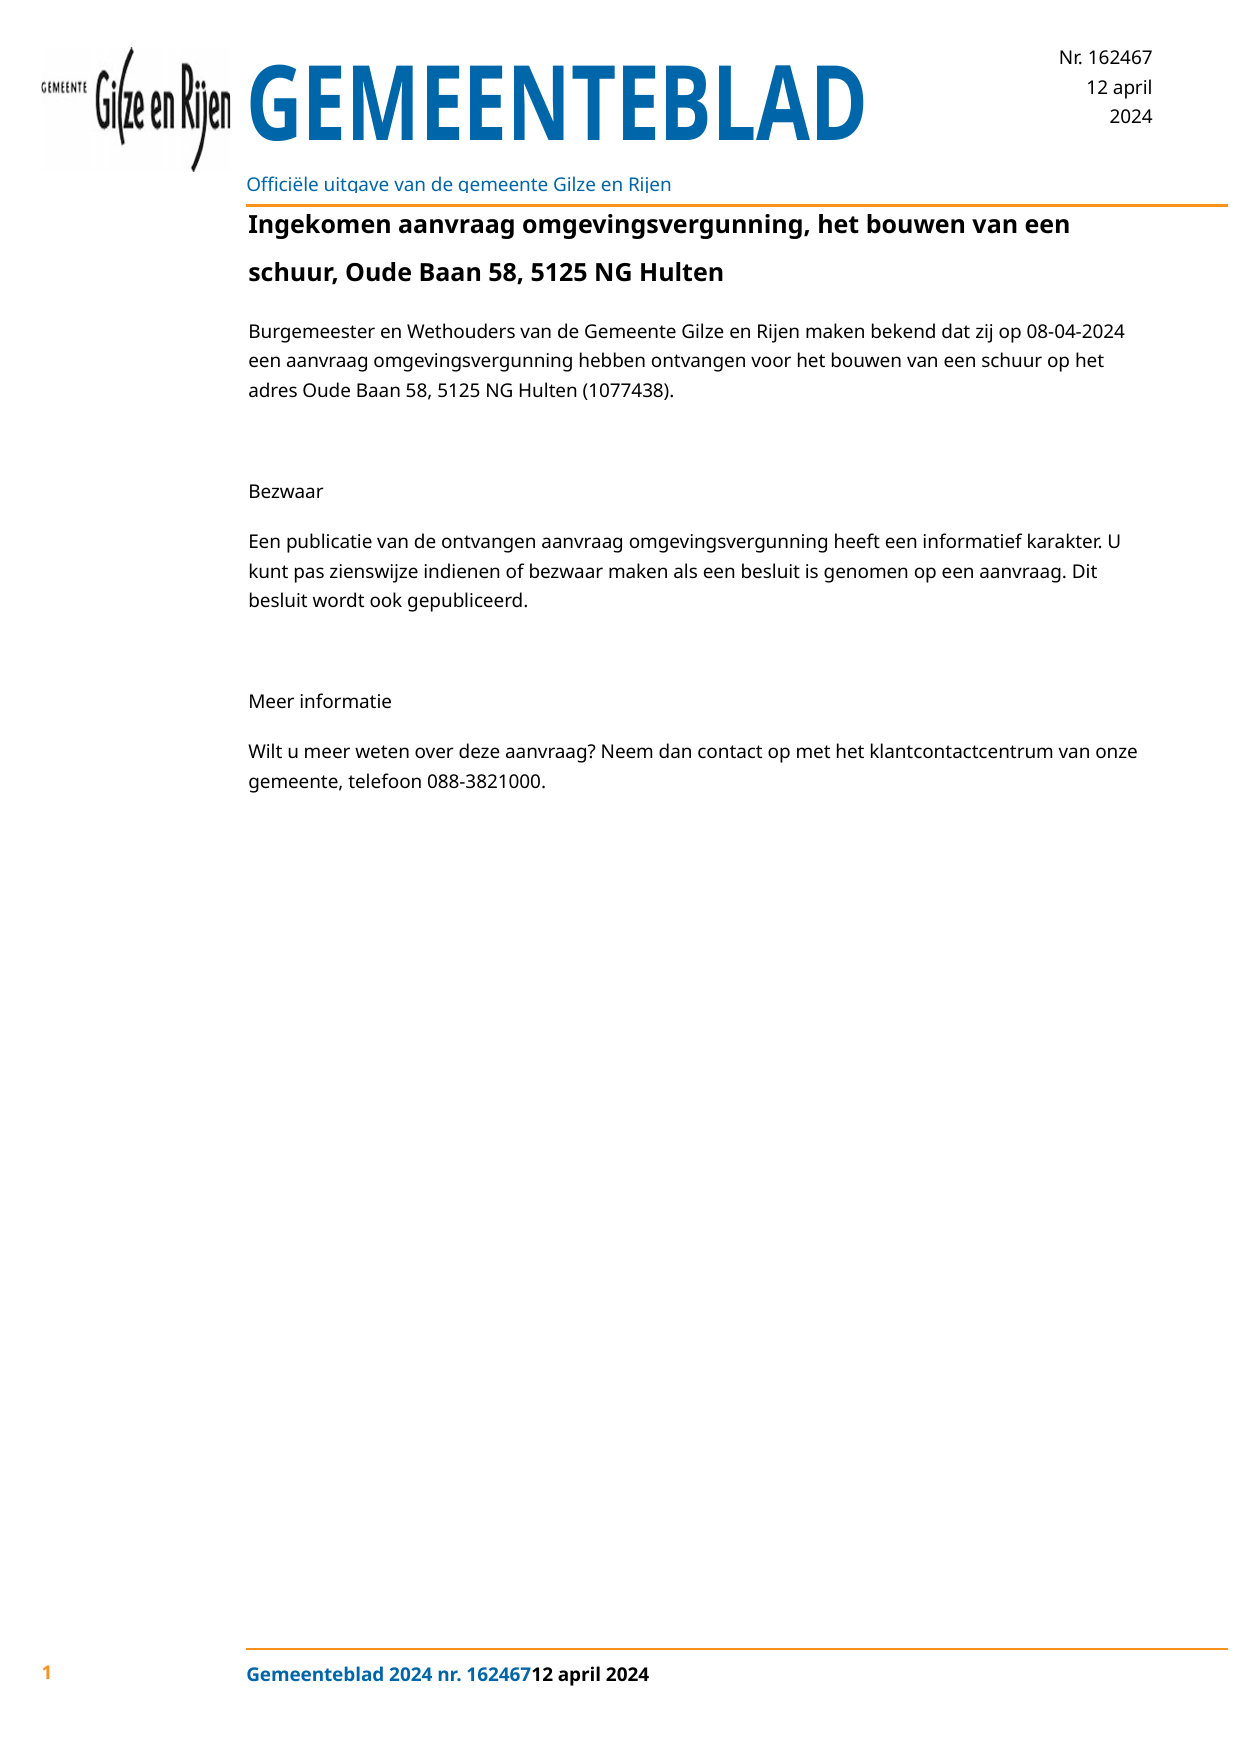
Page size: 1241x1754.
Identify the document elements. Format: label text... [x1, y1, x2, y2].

text Wilt u meer weten over deze aanvraag? Neem dan contact op met het klantcontactcentrum van onze gemeente, telefoon 088-3821000. [248, 739, 1152, 794]
text Burgemeester en Wethouders van de Gemeente Gilze en Rijen maken bekend dat zij op 08-04-2024 een aanvraag omgevingsvergunning hebben ontvangen voor het bouwen van een schuur op het adres Oude Baan 58, 5125 NG Hulten (1077438). [248, 318, 1152, 403]
text Meer informatie [248, 688, 1152, 714]
text Bezwaar [248, 478, 1152, 504]
picture [41, 47, 231, 172]
text Een publicatie van de ontvangen aanvraag omgevingsvergunning heeft een informatief karakter. U kunt pas zienswijze indienen of bezwaar maken als een besluit is genomen op een aanvraag. Dit besluit wordt ook gepubliceerd. [248, 528, 1152, 613]
text Ingekomen aanvraag omgevingsvergunning, het bouwen van een schuur, Oude Baan 58, 5125 NG Hulten [248, 207, 1152, 288]
